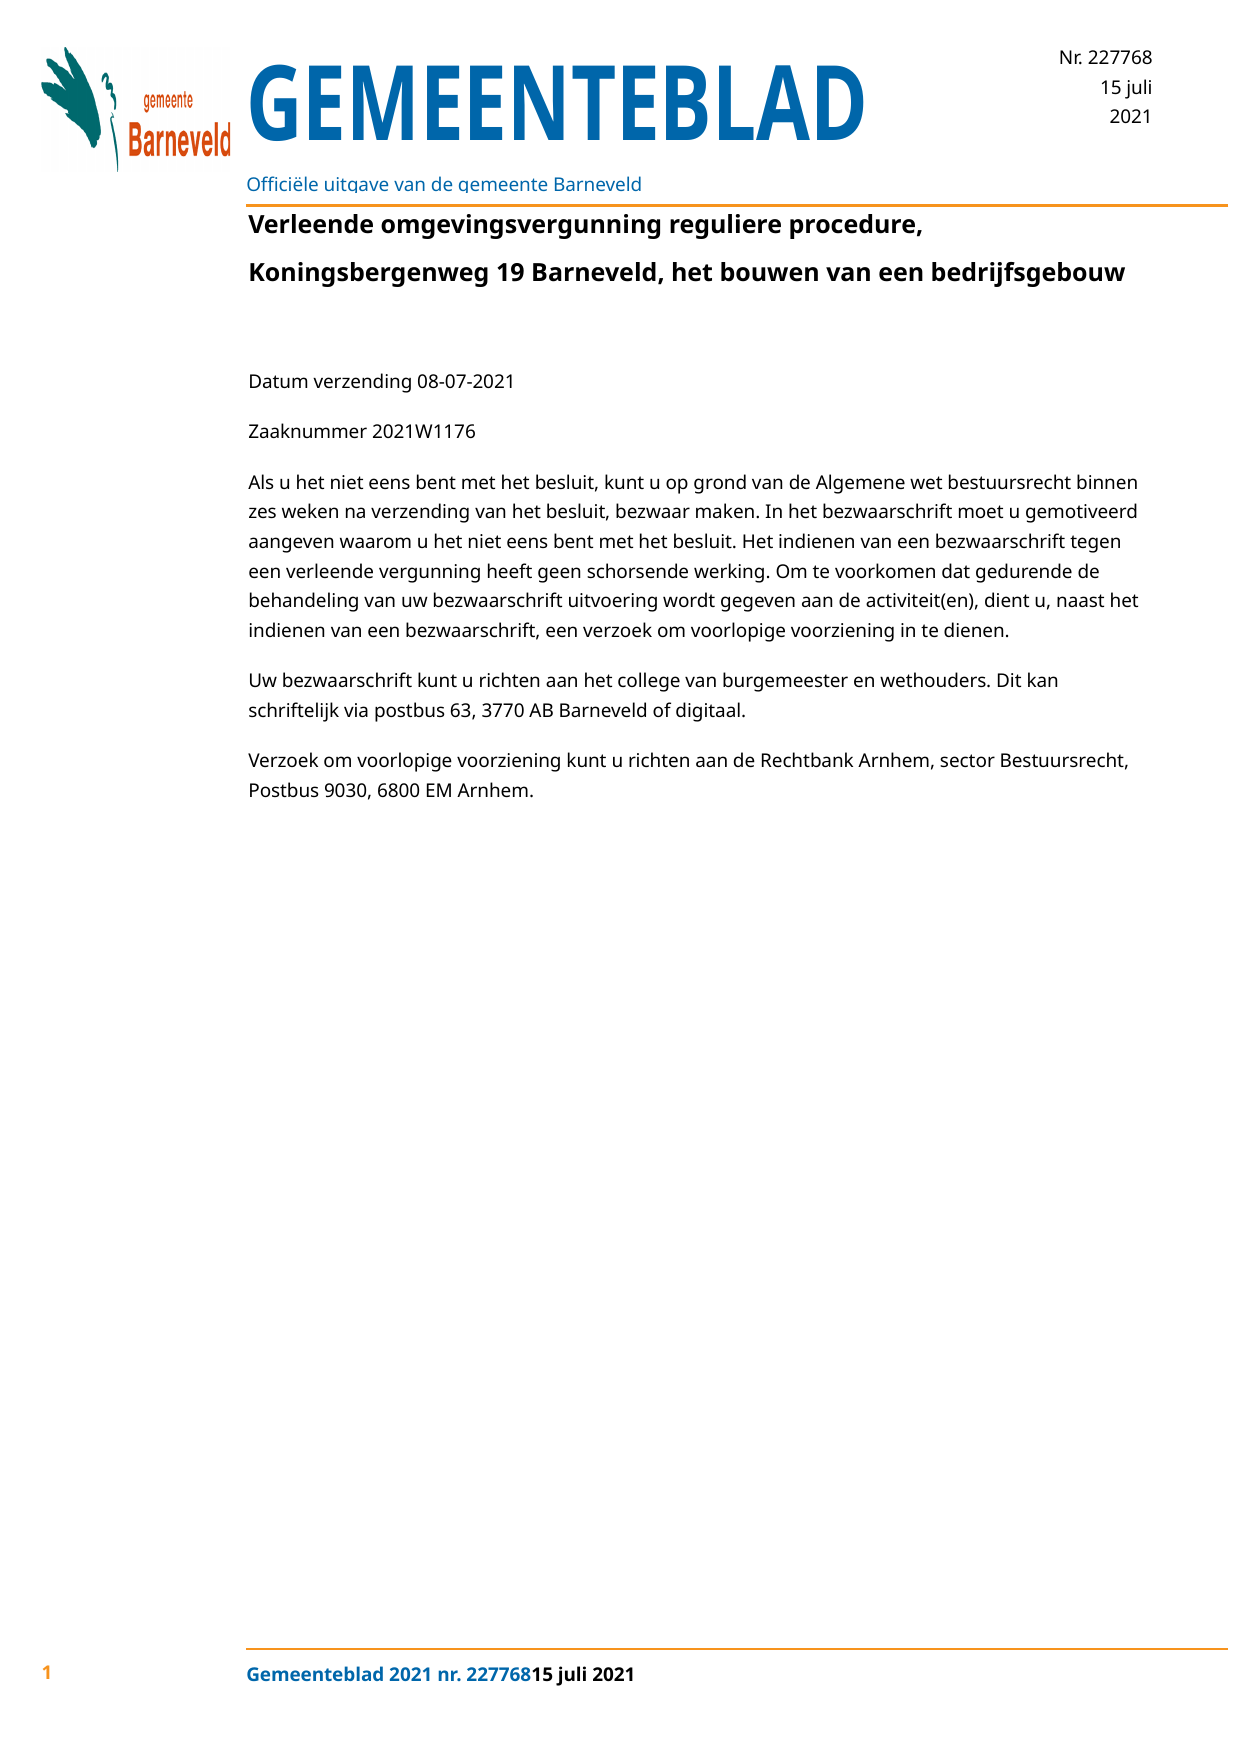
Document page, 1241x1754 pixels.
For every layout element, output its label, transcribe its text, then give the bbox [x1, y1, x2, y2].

text Uw bezwaarschrift kunt u richten aan het college van burgemeester en wethouders. Dit kan schriftelijk via postbus 63, 3770 AB Barneveld of digitaal. [248, 667, 1152, 723]
text Verzoek om voorlopige voorziening kunt u richten aan de Rechtbank Arnhem, sector Bestuursrecht, Postbus 9030, 6800 EM Arnhem. [248, 747, 1152, 803]
text Als u het niet eens bent met het besluit, kunt u op grond van de Algemene wet bestuursrecht binnen zes weken na verzending van het besluit, bezwaar maken. In het bezwaarschrift moet u gemotiveerd aangeven waarom u het niet eens bent met het besluit. Het indienen van een bezwaarschrift tegen een verleende vergunning heeft geen schorsende werking. Om te voorkomen dat gedurende de behandeling van uw bezwaarschrift uitvoering wordt gegeven aan de activiteit(en), dient u, naast het indienen van een bezwaarschrift, een verzoek om voorlopige voorziening in te dienen. [248, 469, 1152, 643]
text Datum verzending 08-07-2021 [248, 368, 1152, 394]
text Zaaknummer 2021W1176 [248, 419, 1152, 444]
text Verleende omgevingsvergunning reguliere procedure, Koningsbergenweg 19 Barneveld, het bouwen van een bedrijfsgebouw [248, 207, 1152, 288]
picture [41, 47, 231, 172]
